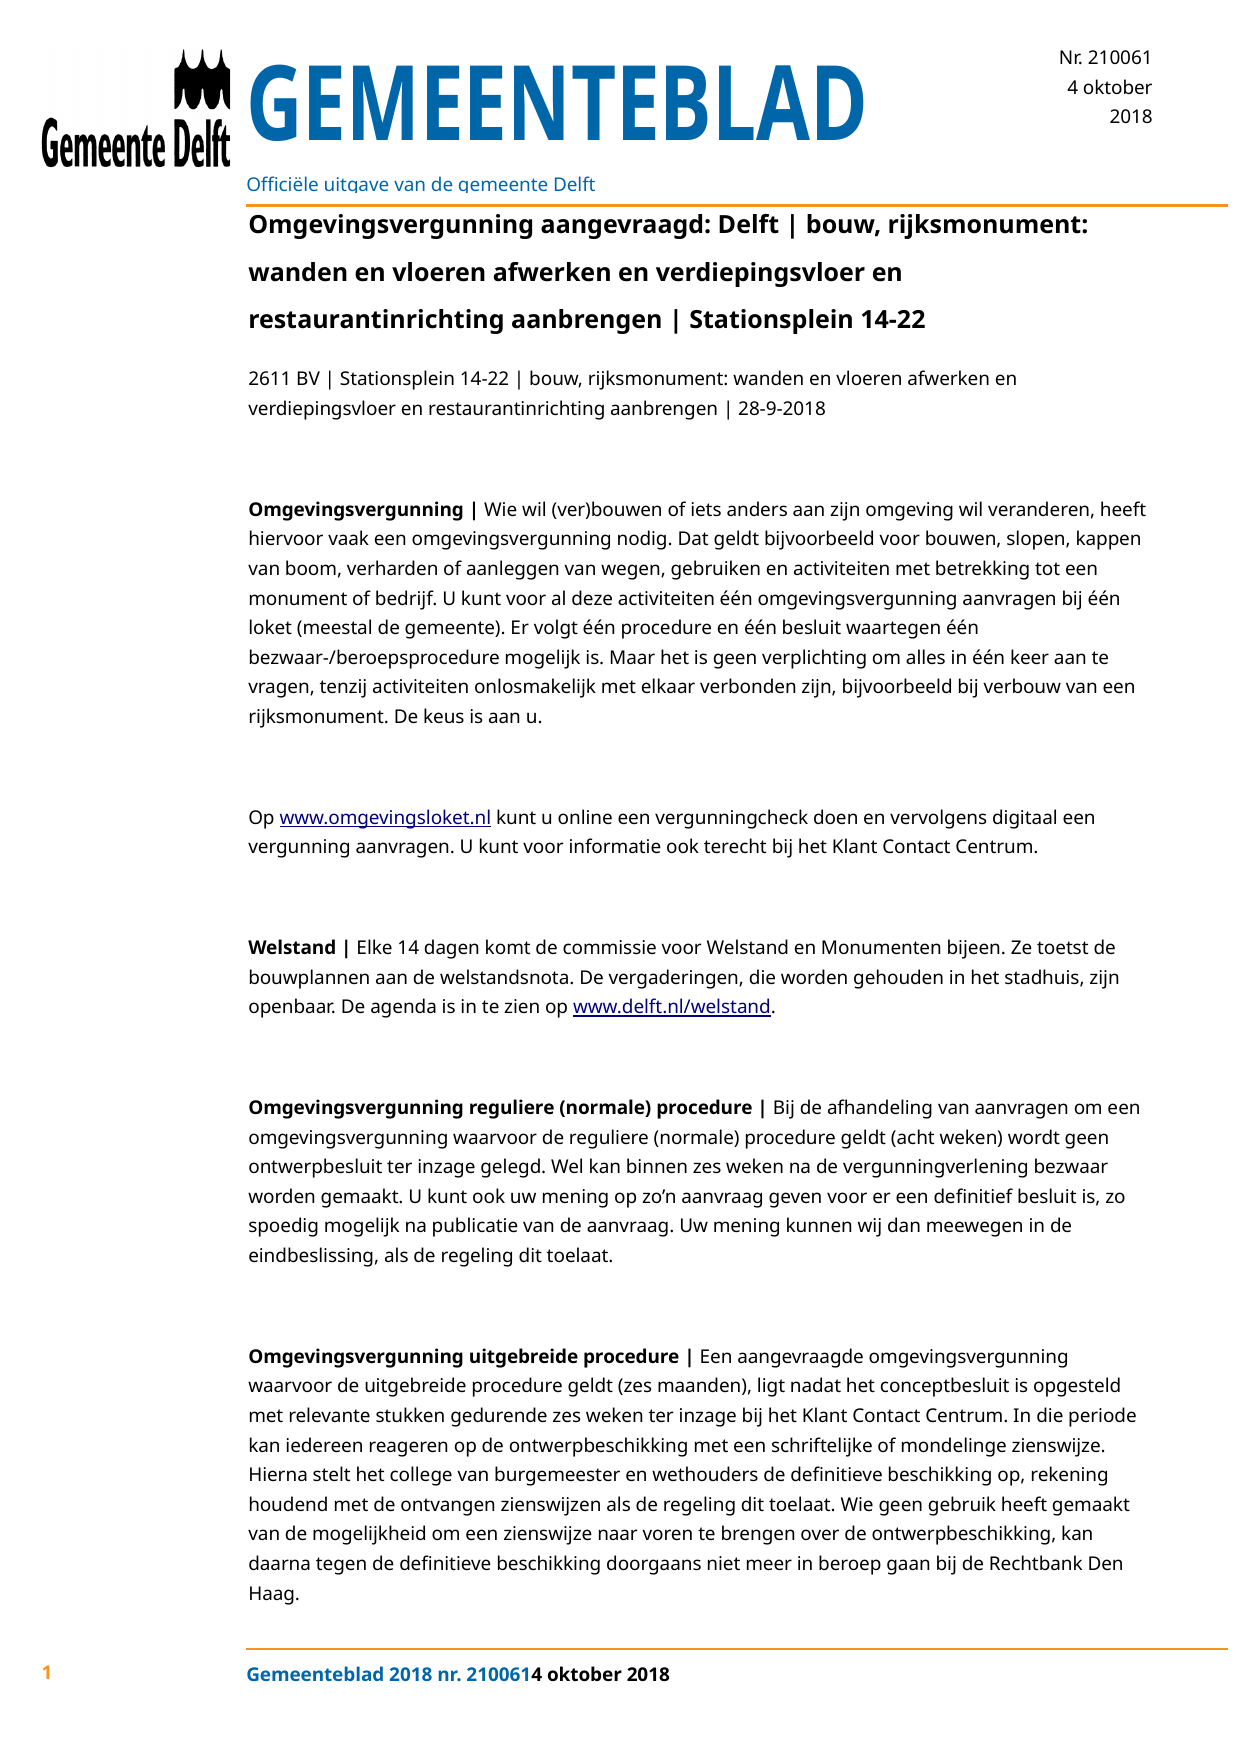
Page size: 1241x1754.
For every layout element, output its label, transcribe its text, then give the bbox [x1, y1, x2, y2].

picture [41, 47, 231, 172]
text 2611 BV | Stationsplein 14-22 | bouw, rijksmonument: wanden en vloeren afwerken en verdiepingsvloer en restaurantinrichting aanbrengen | 28-9-2018 [248, 366, 1152, 421]
text Welstand | Elke 14 dagen komt de commissie voor Welstand en Monumenten bijeen. Ze toetst de bouwplannen aan de welstandsnota. De vergaderingen, die worden gehouden in het stadhuis, zijn openbaar. De agenda is in te zien op www.delft.nl/welstand. [248, 934, 1152, 1019]
text Omgevingsvergunning reguliere (normale) procedure | Bij de afhandeling van aanvragen om een omgevingsvergunning waarvoor de reguliere (normale) procedure geldt (acht weken) wordt geen ontwerpbesluit ter inzage gelegd. Wel kan binnen zes weken na de vergunningverlening bezwaar worden gemaakt. U kunt ook uw mening op zo’n aanvraag geven voor er een definitief besluit is, zo spoedig mogelijk na publicatie van de aanvraag. Uw mening kunnen wij dan meewegen in de eindbeslissing, als de regeling dit toelaat. [248, 1094, 1152, 1268]
text Omgevingsvergunning | Wie wil (ver)bouwen of iets anders aan zijn omgeving wil veranderen, heeft hiervoor vaak een omgevingsvergunning nodig. Dat geldt bijvoorbeeld voor bouwen, slopen, kappen van boom, verharden of aanleggen van wegen, gebruiken en activiteiten met betrekking tot een monument of bedrijf. U kunt voor al deze activiteiten één omgevingsvergunning aanvragen bij één loket (meestal de gemeente). Er volgt één procedure en één besluit waartegen één bezwaar-/beroepsprocedure mogelijk is. Maar het is geen verplichting om alles in één keer aan te vragen, tenzij activiteiten onlosmakelijk met elkaar verbonden zijn, bijvoorbeeld bij verbouw van een rijksmonument. De keus is aan u. [248, 496, 1152, 729]
text Omgevingsvergunning uitgebreide procedure | Een aangevraagde omgevingsvergunning waarvoor de uitgebreide procedure geldt (zes maanden), ligt nadat het conceptbesluit is opgesteld met relevante stukken gedurende zes weken ter inzage bij het Klant Contact Centrum. In die periode kan iedereen reageren op de ontwerpbeschikking met een schriftelijke of mondelinge zienswijze. Hierna stelt het college van burgemeester en wethouders de definitieve beschikking op, rekening houdend met de ontvangen zienswijzen als de regeling dit toelaat. Wie geen gebruik heeft gemaakt van de mogelijkheid om een zienswijze naar voren te brengen over de ontwerpbeschikking, kan daarna tegen de definitieve beschikking doorgaans niet meer in beroep gaan bij de Rechtbank Den Haag. [248, 1343, 1152, 1605]
text Omgevingsvergunning aangevraagd: Delft | bouw, rijksmonument: wanden en vloeren afwerken en verdiepingsvloer en restaurantinrichting aanbrengen | Stationsplein 14-22 [248, 207, 1152, 336]
text Op www.omgevingsloket.nl kunt u online een vergunningcheck doen en vervolgens digitaal een vergunning aanvragen. U kunt voor informatie ook terecht bij het Klant Contact Centrum. [248, 804, 1152, 859]
